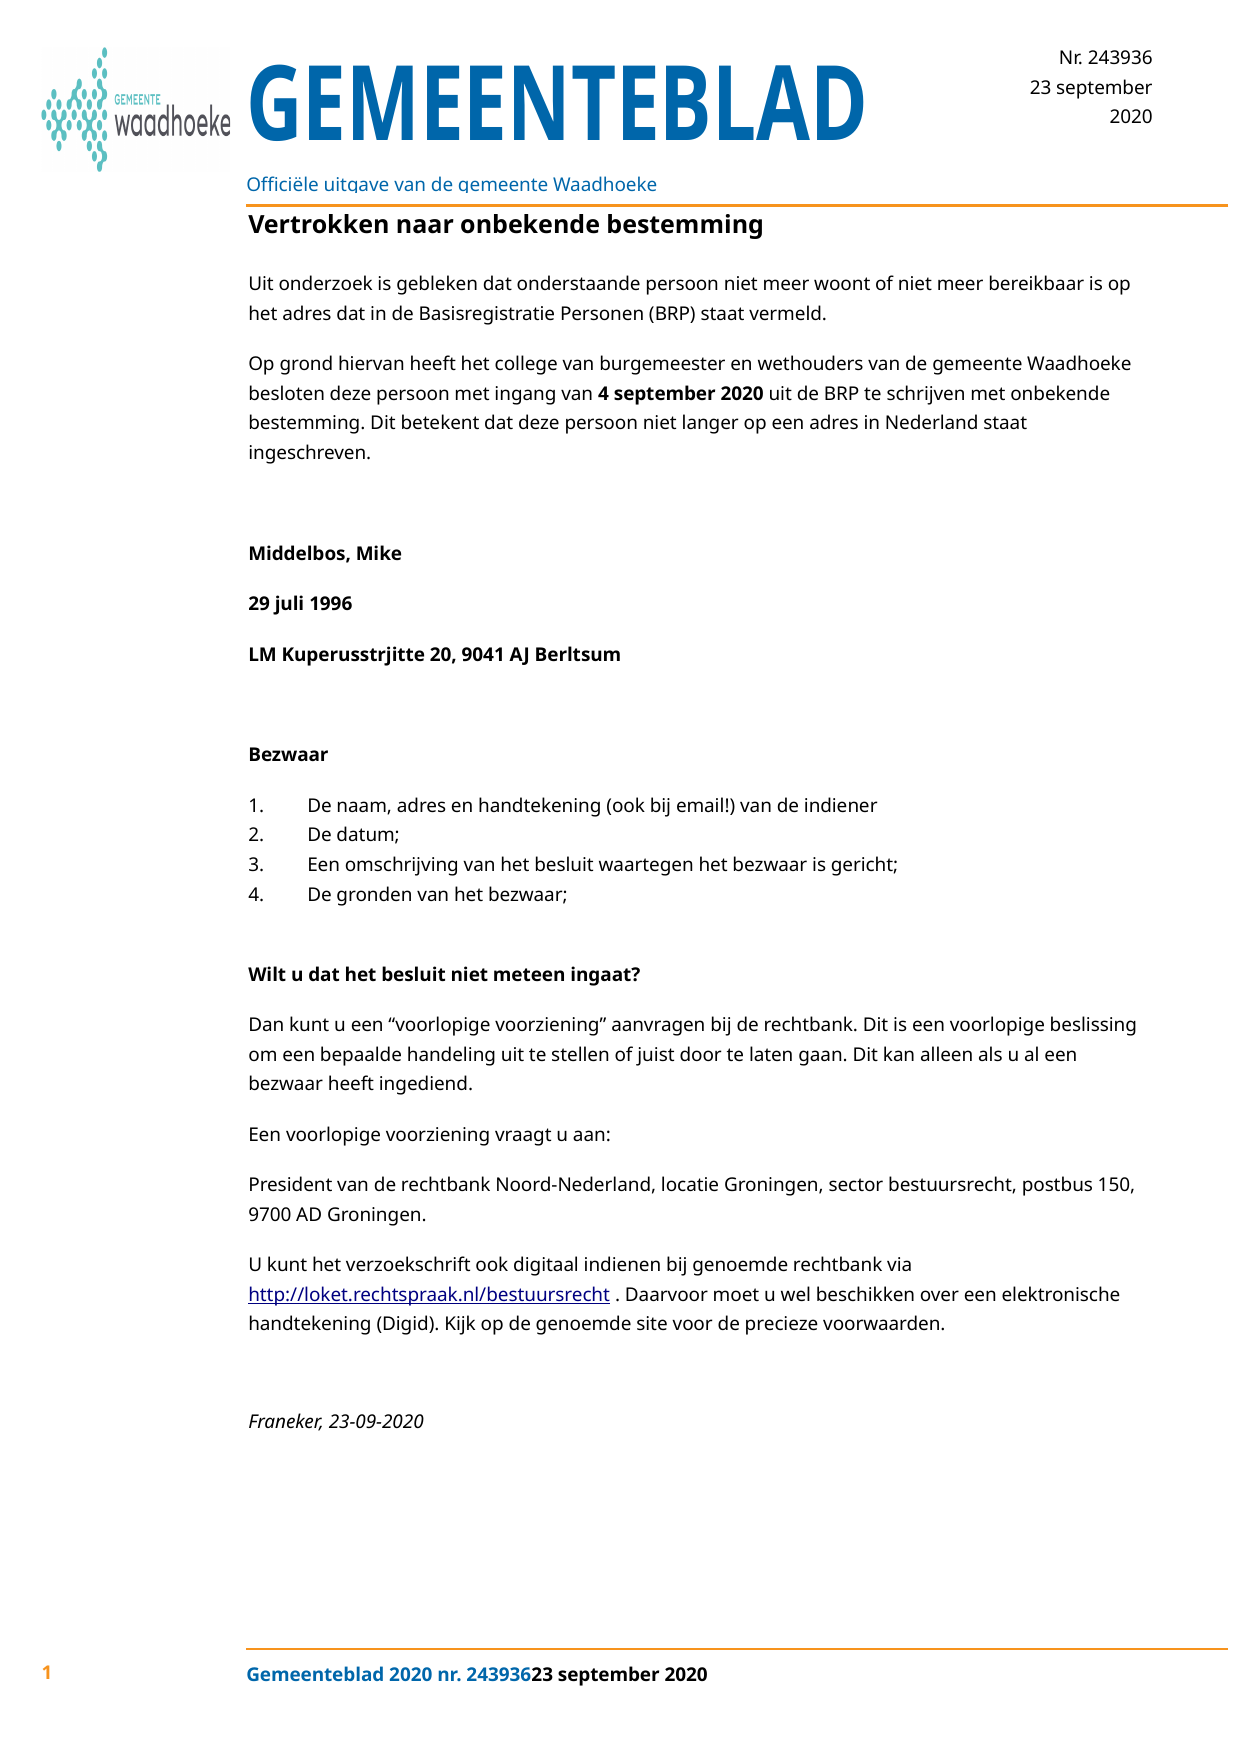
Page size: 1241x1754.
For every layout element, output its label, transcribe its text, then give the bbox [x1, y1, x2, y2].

text Bezwaar [248, 742, 1152, 767]
picture [41, 47, 231, 172]
text 29 juli 1996 [248, 590, 1152, 616]
list De naam, adres en handtekening (ook bij email!) van de indiener [248, 792, 1152, 818]
text Middelbos, Mike [248, 540, 1152, 566]
text Vertrokken naar onbekende bestemming [248, 207, 1152, 241]
text Dan kunt u een “voorlopige voorziening” aanvragen bij de rechtbank. Dit is een voorlopige beslissing om een bepaalde handeling uit te stellen of juist door te laten gaan. Dit kan alleen als u al een bezwaar heeft ingediend. [248, 1011, 1152, 1096]
text Wilt u dat het besluit niet meteen ingaat? [248, 961, 1152, 986]
list De gronden van het bezwaar; [248, 881, 1152, 906]
text U kunt het verzoekschrift ook digitaal indienen bij genoemde rechtbank via http://loket.rechtspraak.nl/bestuursrecht . Daarvoor moet u wel beschikken over een elektronische handtekening (Digid). Kijk op de genoemde site voor de precieze voorwaarden. [248, 1251, 1152, 1336]
text Een voorlopige voorziening vraagt u aan: [248, 1121, 1152, 1146]
text President van de rechtbank Noord-Nederland, locatie Groningen, sector bestuursrecht, postbus 150, 9700 AD Groningen. [248, 1171, 1152, 1226]
list Een omschrijving van het besluit waartegen het bezwaar is gericht; [248, 851, 1152, 877]
text Uit onderzoek is gebleken dat onderstaande persoon niet meer woont of niet meer bereikbaar is op het adres dat in de Basisregistratie Personen (BRP) staat vermeld. [248, 270, 1152, 326]
list De datum; [248, 822, 1152, 847]
text LM Kuperusstrjitte 20, 9041 AJ Berltsum [248, 641, 1152, 666]
text Franeker, 23-09-2020 [248, 1408, 1152, 1434]
text Op grond hiervan heeft het college van burgemeester en wethouders van de gemeente Waadhoeke besloten deze persoon met ingang van 4 september 2020 uit de BRP te schrijven met onbekende bestemming. Dit betekent dat deze persoon niet langer op een adres in Nederland staat ingeschreven. [248, 350, 1152, 465]
